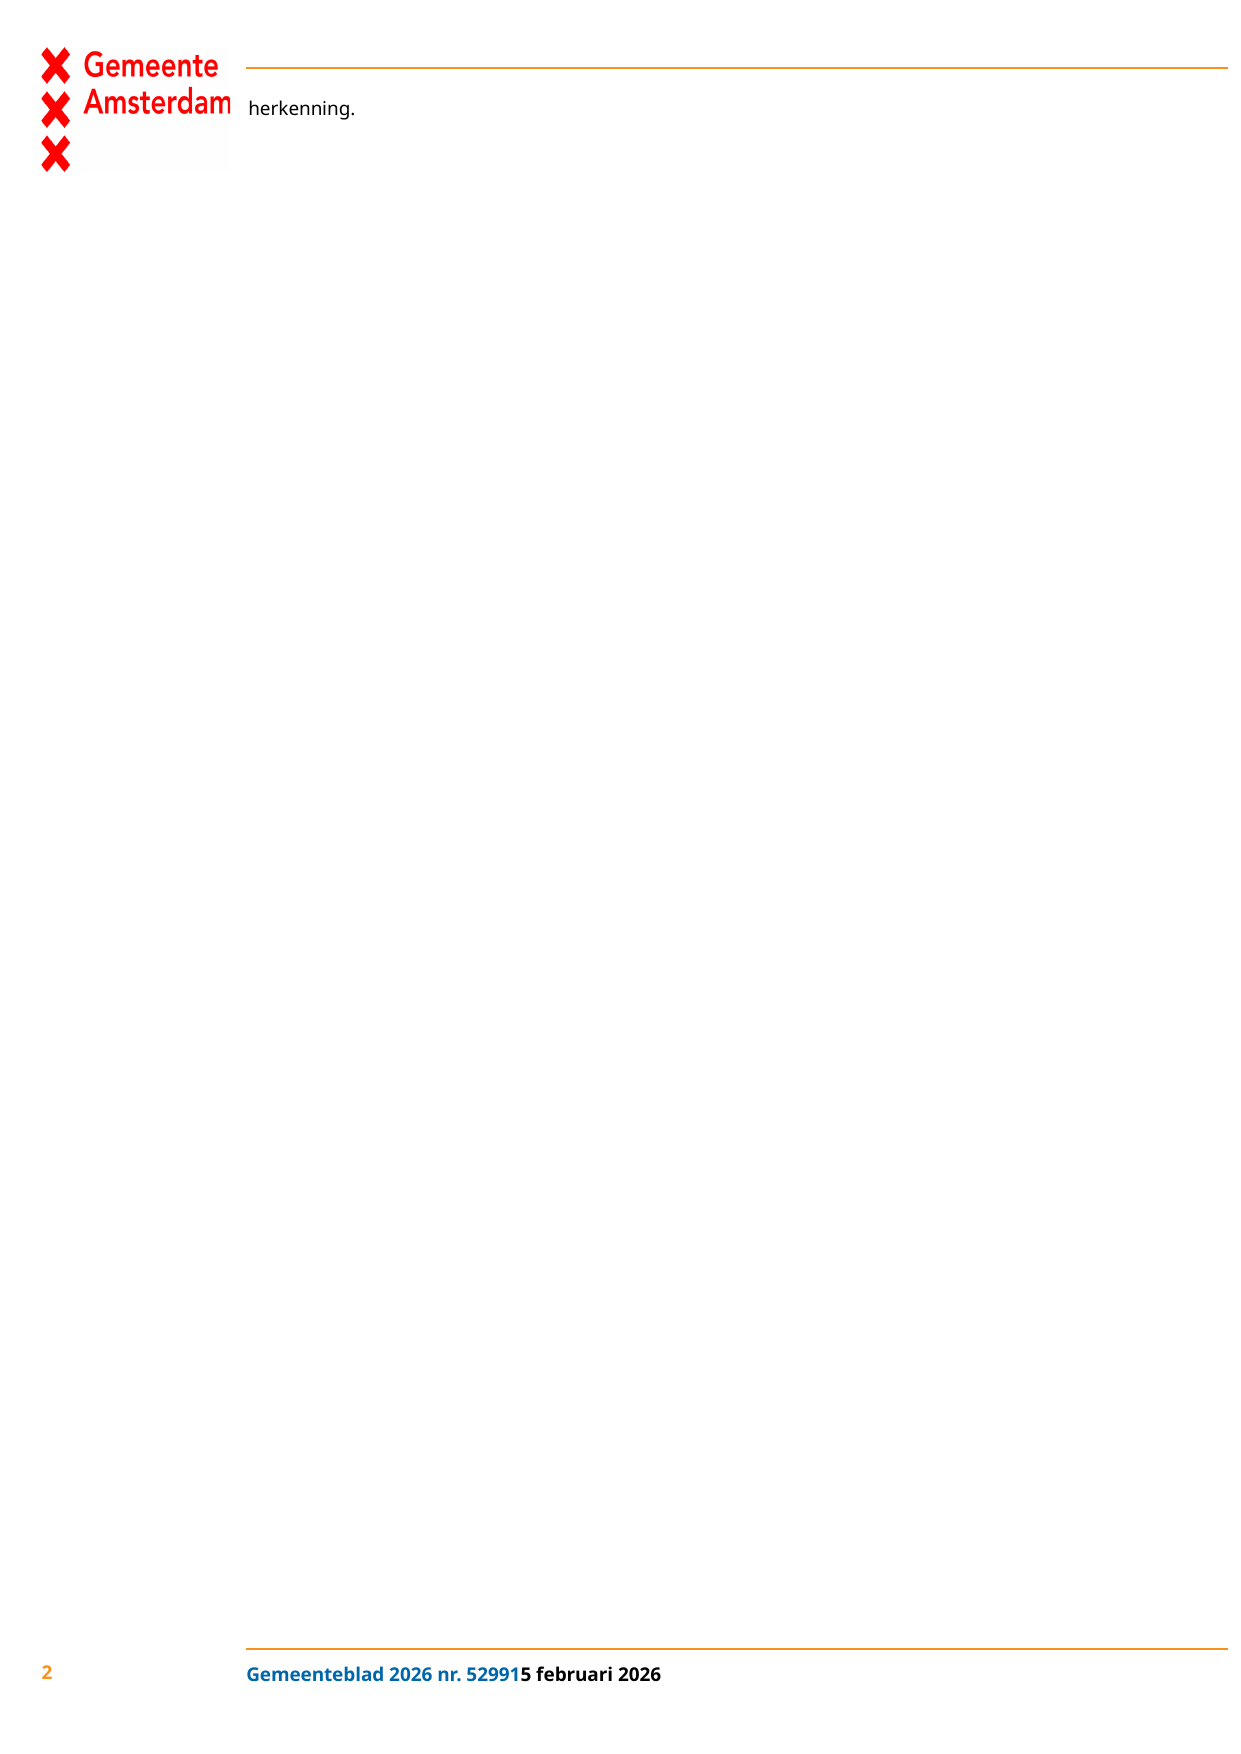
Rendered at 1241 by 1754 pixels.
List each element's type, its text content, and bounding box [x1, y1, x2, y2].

text herkenning. [248, 95, 1152, 121]
picture [41, 47, 231, 172]
